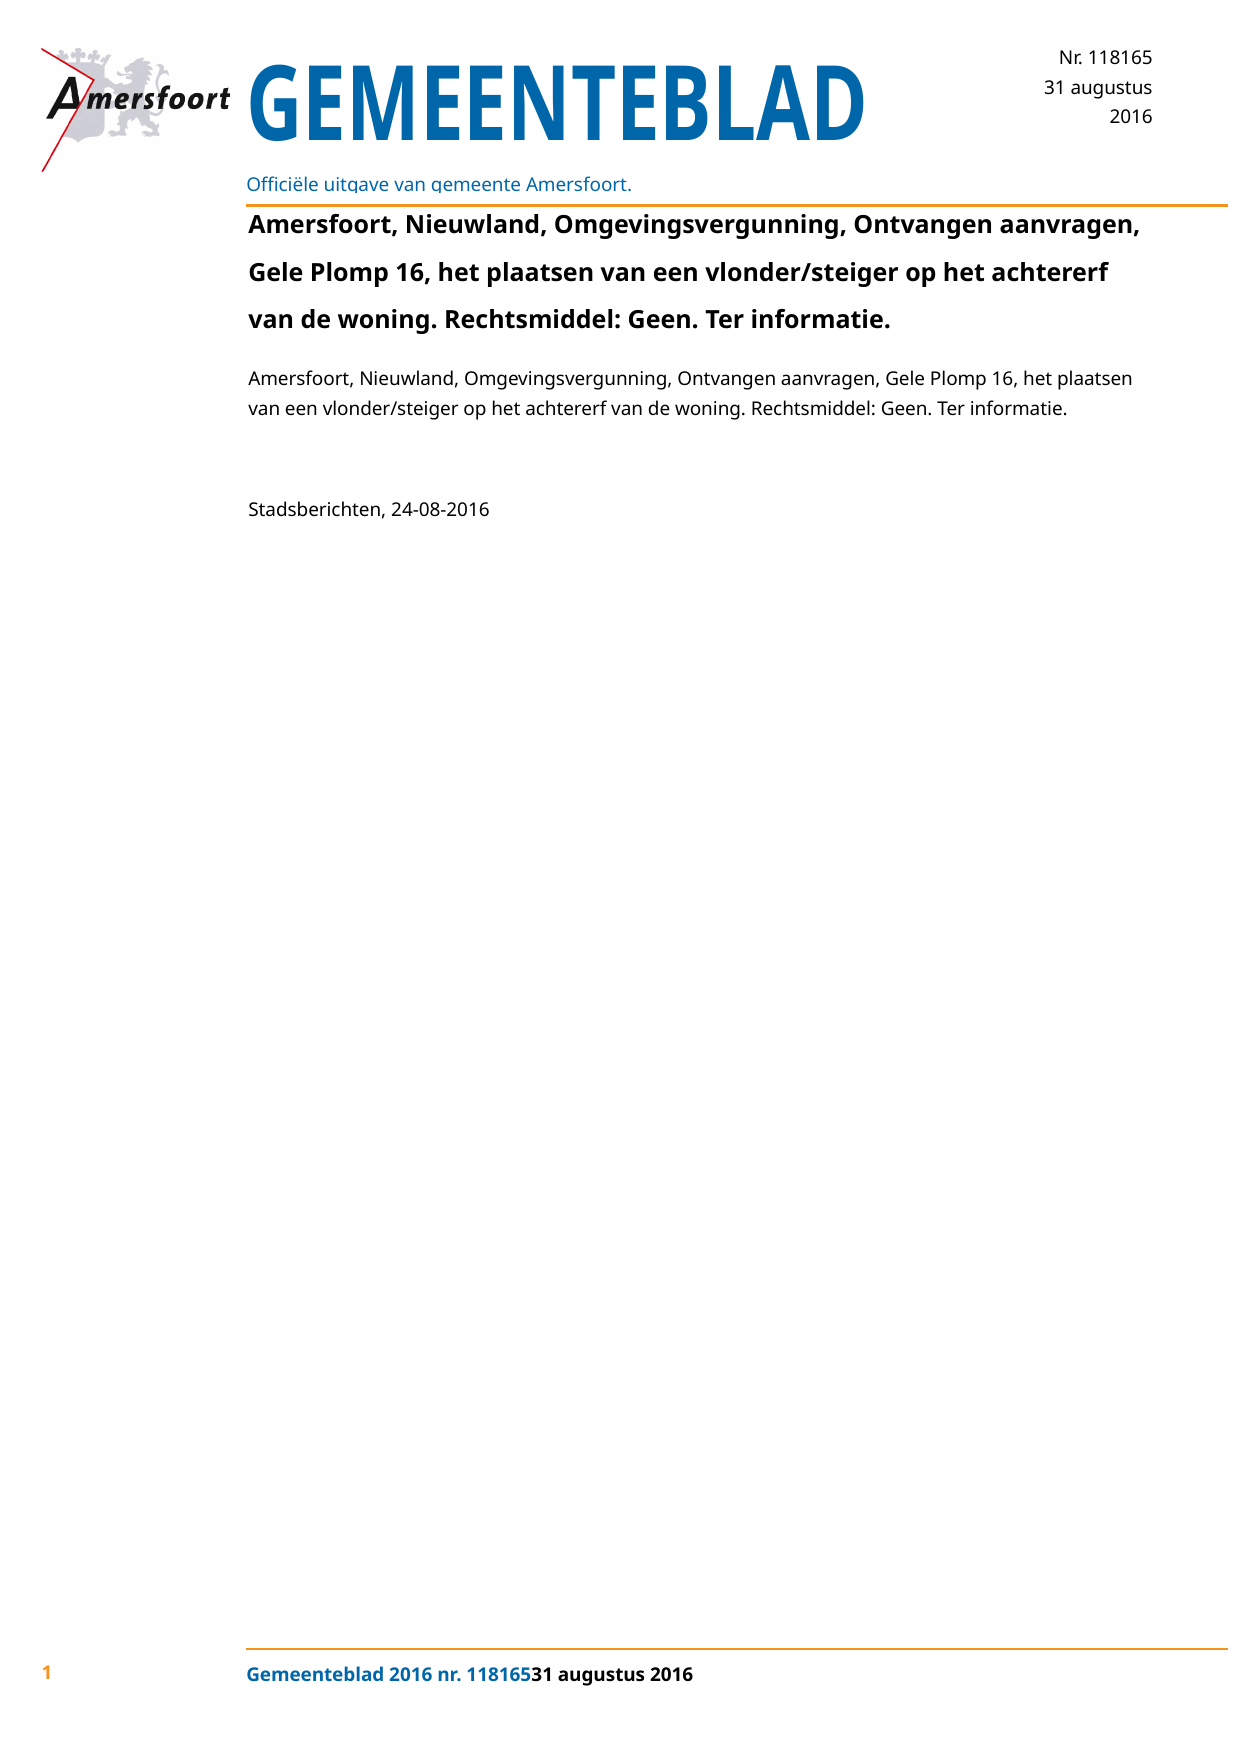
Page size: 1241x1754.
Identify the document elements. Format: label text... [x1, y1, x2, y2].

text Amersfoort, Nieuwland, Omgevingsvergunning, Ontvangen aanvragen, Gele Plomp 16, het plaatsen van een vlonder/steiger op het achtererf van de woning. Rechtsmiddel: Geen. Ter informatie. [248, 366, 1152, 421]
text Amersfoort, Nieuwland, Omgevingsvergunning, Ontvangen aanvragen, Gele Plomp 16, het plaatsen van een vlonder/steiger op het achtererf van de woning. Rechtsmiddel: Geen. Ter informatie. [248, 207, 1152, 336]
picture [41, 47, 231, 172]
text Stadsberichten, 24-08-2016 [248, 496, 1152, 522]
